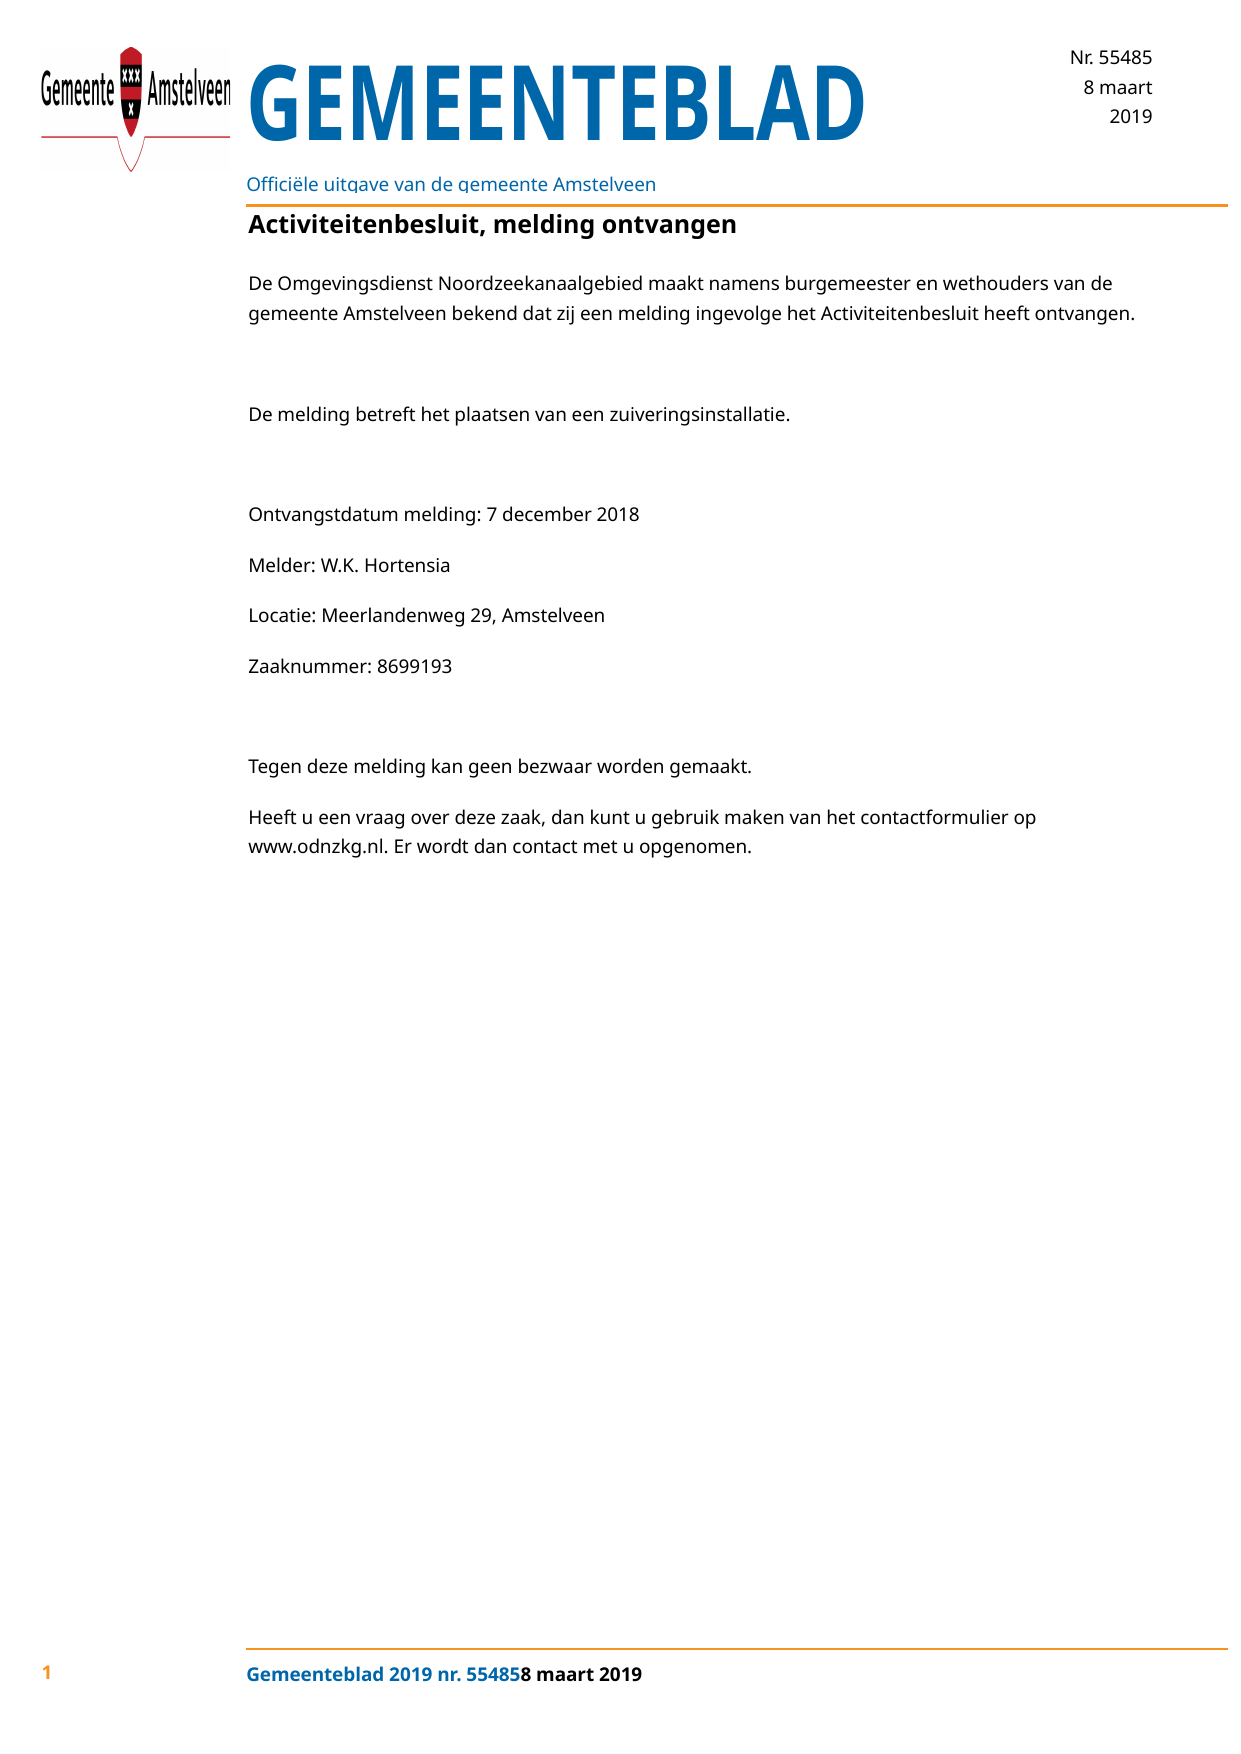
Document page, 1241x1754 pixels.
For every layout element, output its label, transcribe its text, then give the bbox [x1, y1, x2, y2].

text De melding betreft het plaatsen van een zuiveringsinstallatie. [248, 401, 1152, 426]
text Heeft u een vraag over deze zaak, dan kunt u gebruik maken van het contactformulier op www.odnzkg.nl. Er wordt dan contact met u opgenomen. [248, 804, 1152, 859]
text Locatie: Meerlandenweg 29, Amstelveen [248, 602, 1152, 628]
picture [41, 47, 231, 172]
text Zaaknummer: 8699193 [248, 653, 1152, 678]
text De Omgevingsdienst Noordzeekanaalgebied maakt namens burgemeester en wethouders van de gemeente Amstelveen bekend dat zij een melding ingevolge het Activiteitenbesluit heeft ontvangen. [248, 270, 1152, 326]
text Activiteitenbesluit, melding ontvangen [248, 207, 1152, 241]
text Tegen deze melding kan geen bezwaar worden gemaakt. [248, 754, 1152, 779]
text Ontvangstdatum melding: 7 december 2018 [248, 502, 1152, 527]
text Melder: W.K. Hortensia [248, 552, 1152, 578]
